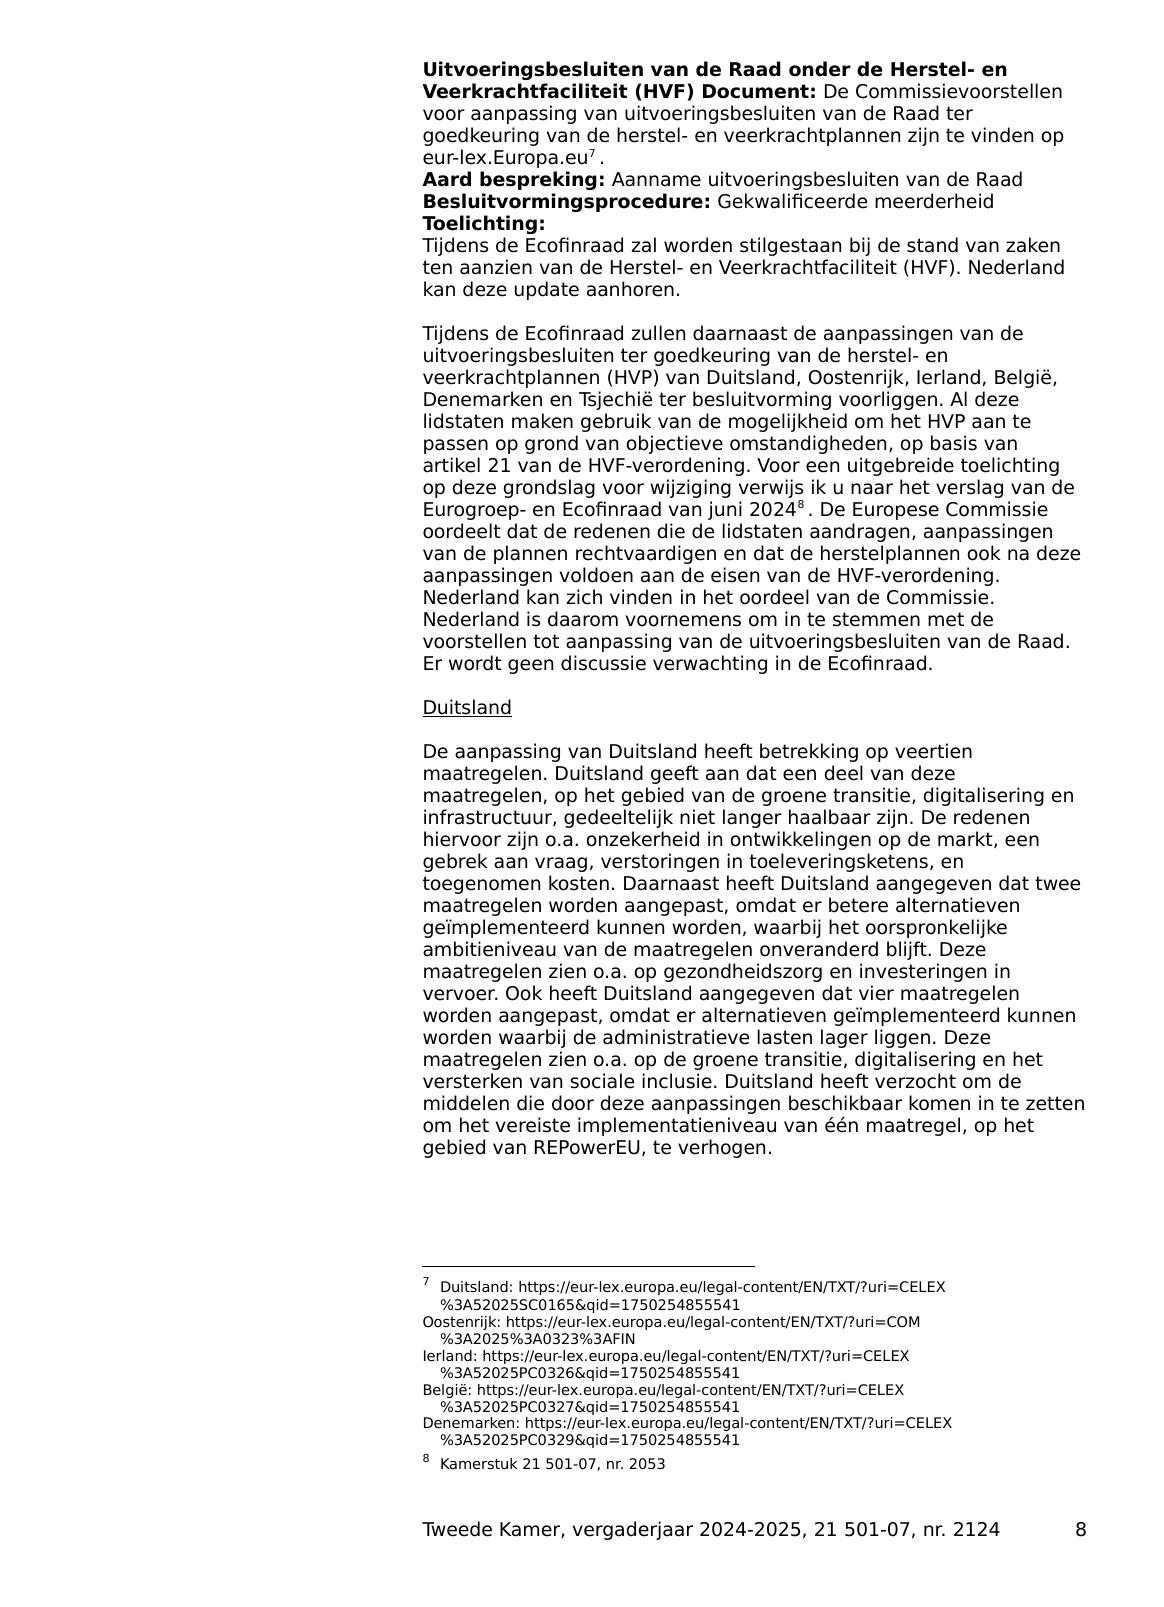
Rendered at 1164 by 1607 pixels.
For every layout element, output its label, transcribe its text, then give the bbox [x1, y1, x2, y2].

text Oostenrijk: https://eur-lex.europa.eu/legal-content/EN/TXT/?uri=COM%3A2025%3A0323%3AFIN [422, 1314, 1087, 1348]
text Tijdens de Ecofinraad zullen daarnaast de aanpassingen van de uitvoeringsbesluiten ter goedkeuring van de herstel- en veerkrachtplannen (HVP) van Duitsland, Oostenrijk, Ierland, België, Denemarken en Tsjechië ter besluitvorming voorliggen. Al deze lidstaten maken gebruik van de mogelijkheid om het HVP aan te passen op grond van objectieve omstandigheden, op basis van artikel 21 van de HVF-verordening. Voor een uitgebreide toelichting op deze grondslag voor wijziging verwijs ik u naar het verslag van de Eurogroep- en Ecofinraad van juni 2024. De Europese Commissie oordeelt dat de redenen die de lidstaten aandragen, aanpassingen van de plannen rechtvaardigen en dat de herstelplannen ook na deze aanpassingen voldoen aan de eisen van de HVF-verordening. Nederland kan zich vinden in het oordeel van de Commissie. Nederland is daarom voornemens om in te stemmen met de voorstellen tot aanpassing van de uitvoeringsbesluiten van de Raad. Er wordt geen discussie verwachting in de Ecofinraad. [422, 323, 1087, 675]
subtitle Duitsland [422, 697, 1087, 719]
text Toelichting: [422, 213, 1087, 235]
text Kamerstuk 21 501-07, nr. 2053 [422, 1452, 1087, 1474]
text België: https://eur-lex.europa.eu/legal-content/EN/TXT/?uri=CELEX%3A52025PC0327&qid=1750254855541 [422, 1382, 1087, 1416]
text Denemarken: https://eur-lex.europa.eu/legal-content/EN/TXT/?uri=CELEX%3A52025PC0329&qid=1750254855541 [422, 1416, 1087, 1449]
text Uitvoeringsbesluiten van de Raad onder de Herstel- en Veerkrachtfaciliteit (HVF) Document: De Commissievoorstellen voor aanpassing van uitvoeringsbesluiten van de Raad ter goedkeuring van de herstel- en veerkrachtplannen zijn te vinden op eur-lex.Europa.eu. [422, 59, 1087, 169]
text De aanpassing van Duitsland heeft betrekking op veertien maatregelen. Duitsland geeft aan dat een deel van deze maatregelen, op het gebied van de groene transitie, digitalisering en infrastructuur, gedeeltelijk niet langer haalbaar zijn. De redenen hiervoor zijn o.a. onzekerheid in ontwikkelingen op de markt, een gebrek aan vraag, verstoringen in toeleveringsketens, en toegenomen kosten. Daarnaast heeft Duitsland aangegeven dat twee maatregelen worden aangepast, omdat er betere alternatieven geïmplementeerd kunnen worden, waarbij het oorspronkelijke ambitieniveau van de maatregelen onveranderd blijft. Deze maatregelen zien o.a. op gezondheidszorg en investeringen in vervoer. Ook heeft Duitsland aangegeven dat vier maatregelen worden aangepast, omdat er alternatieven geïmplementeerd kunnen worden waarbij de administratieve lasten lager liggen. Deze maatregelen zien o.a. op de groene transitie, digitalisering en het versterken van sociale inclusie. Duitsland heeft verzocht om de middelen die door deze aanpassingen beschikbaar komen in te zetten om het vereiste implementatieniveau van één maatregel, op het gebied van REPowerEU, te verhogen. [422, 741, 1087, 1159]
text Aard bespreking: Aanname uitvoeringsbesluiten van de Raad [422, 169, 1087, 191]
text Duitsland: https://eur-lex.europa.eu/legal-content/EN/TXT/?uri=CELEX%3A52025SC0165&qid=1750254855541 [422, 1275, 1087, 1314]
text Tijdens de Ecofinraad zal worden stilgestaan bij de stand van zaken ten aanzien van de Herstel- en Veerkrachtfaciliteit (HVF). Nederland kan deze update aanhoren. [422, 235, 1087, 301]
text Besluitvormingsprocedure: Gekwalificeerde meerderheid [422, 191, 1087, 213]
text Ierland: https://eur-lex.europa.eu/legal-content/EN/TXT/?uri=CELEX%3A52025PC0326&qid=1750254855541 [422, 1348, 1087, 1382]
